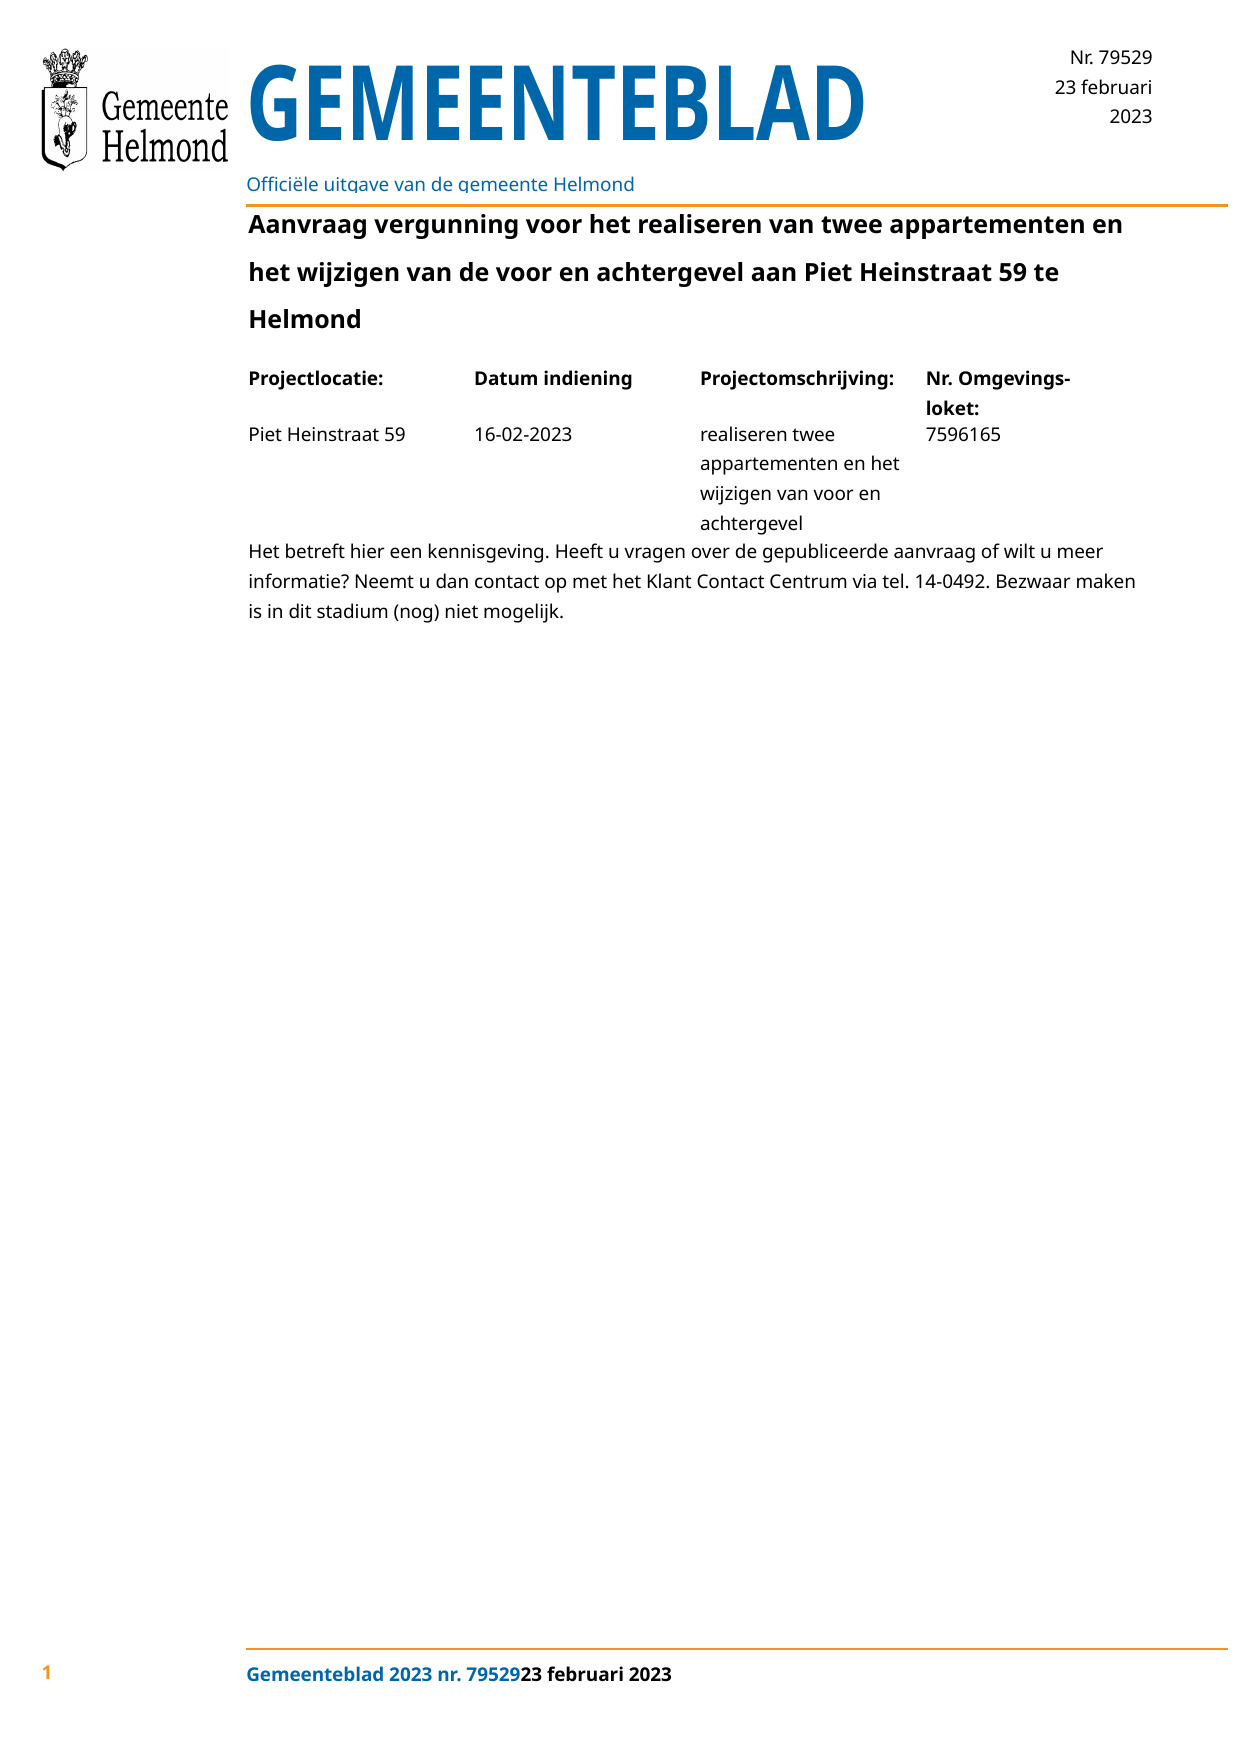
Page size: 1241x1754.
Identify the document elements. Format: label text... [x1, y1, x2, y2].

picture [41, 47, 231, 172]
table_cell realiseren twee appartementen en het wijzigen van voor en achtergevel [700, 421, 926, 535]
table_cell Piet Heinstraat 59 [248, 421, 474, 535]
table_cell 16-02-2023 [474, 421, 700, 535]
text Aanvraag vergunning voor het realiseren van twee appartementen en het wijzigen van de voor en achtergevel aan Piet Heinstraat 59 te Helmond [248, 207, 1152, 336]
table_cell 7596165 [926, 421, 1152, 535]
text Het betreft hier een kennisgeving. Heeft u vragen over de gepubliceerde aanvraag of wilt u meer informatie? Neemt u dan contact op met het Klant Contact Centrum via tel. 14-0492. Bezwaar maken is in dit stadium (nog) niet mogelijk. [248, 539, 1152, 623]
table_header Projectomschrijving: [700, 366, 926, 421]
table_header Nr. Omgevings- loket: [926, 366, 1152, 421]
table_header Projectlocatie: [248, 366, 474, 421]
table_header Datum indiening [474, 366, 700, 421]
